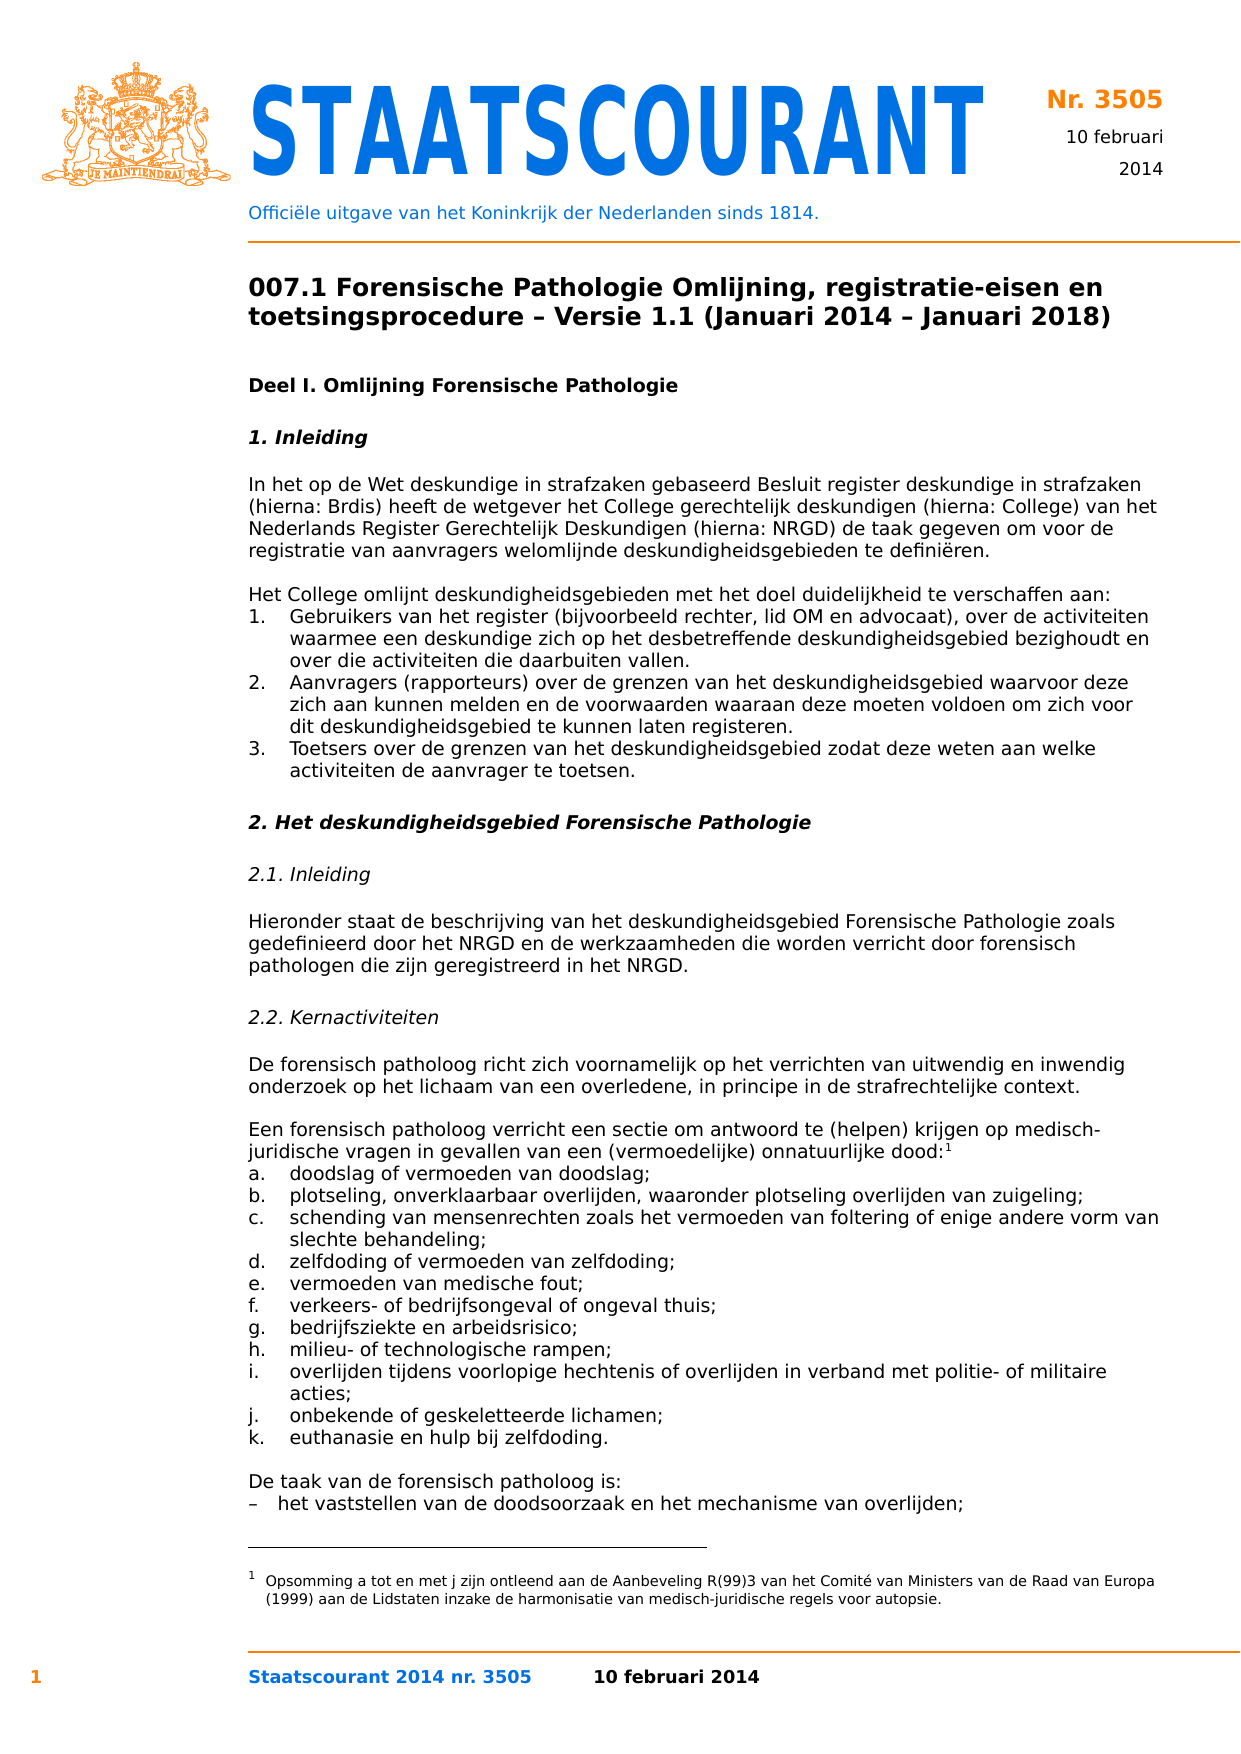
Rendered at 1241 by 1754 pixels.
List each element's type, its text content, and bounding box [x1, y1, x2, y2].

table_header Nr. 3505 [998, 62, 1240, 121]
subtitle Deel I. Omlijning Forensische Pathologie [248, 375, 1163, 397]
text a. doodslag of vermoeden van doodslag; [248, 1163, 1163, 1185]
table_header [25, 62, 248, 241]
text g. bedrijfsziekte en arbeidsrisico; [248, 1317, 1163, 1339]
text De forensisch patholoog richt zich voornamelijk op het verrichten van uitwendig en inwendig onderzoek op het lichaam van een overledene, in principe in de strafrechtelijke context. [248, 1053, 1163, 1097]
subtitle 2.1. Inleiding [248, 864, 1163, 886]
text k. euthanasie en hulp bij zelfdoding. [248, 1427, 1163, 1449]
text Opsomming a tot en met j zijn ontleend aan de Aanbeveling R(99)3 van het Comité van Ministers van de Raad van Europa (1999) aan de Lidstaten inzake de harmonisatie van medisch-juridische regels voor autopsie. [248, 1569, 1163, 1608]
text c. schending van mensenrechten zoals het vermoeden van foltering of enige andere vorm van slechte behandeling; [248, 1207, 1163, 1251]
subtitle 2.2. Kernactiviteiten [248, 1007, 1163, 1028]
text Hieronder staat de beschrijving van het deskundigheidsgebied Forensische Pathologie zoals gedefinieerd door het NRGD en de werkzaamheden die worden verricht door forensisch pathologen die zijn geregistreerd in het NRGD. [248, 911, 1163, 977]
text f. verkeers- of bedrijfsongeval of ongeval thuis; [248, 1295, 1163, 1317]
text 1. Gebruikers van het register (bijvoorbeeld rechter, lid OM en advocaat), over de activiteiten waarmee een deskundige zich op het desbetreffende deskundigheidsgebied bezighoudt en over die activiteiten die daarbuiten vallen. [248, 606, 1163, 672]
text i. overlijden tijdens voorlopige hechtenis of overlijden in verband met politie- of militaire acties; [248, 1361, 1163, 1405]
text De taak van de forensisch patholoog is: [248, 1471, 1163, 1493]
table_cell 10 februari [998, 121, 1240, 153]
table_cell Officiële uitgave van het Koninkrijk der Nederlanden sinds 1814. [248, 203, 1240, 241]
text 3. Toetsers over de grenzen van het deskundigheidsgebied zodat deze weten aan welke activiteiten de aanvrager te toetsen. [248, 738, 1163, 782]
picture [41, 62, 231, 186]
table_header STAATSCOURANT [248, 62, 998, 203]
table_cell 2014 [998, 153, 1240, 203]
text Het College omlijnt deskundigheidsgebieden met het doel duidelijkheid te verschaffen aan: [248, 584, 1163, 606]
text In het op de Wet deskundige in strafzaken gebaseerd Besluit register deskundige in strafzaken (hierna: Brdis) heeft de wetgever het College gerechtelijk deskundigen (hierna: College) van het Nederlands Register Gerechtelijk Deskundigen (hierna: NRGD) de taak gegeven om voor de registratie van aanvragers welomlijnde deskundigheidsgebieden te definiëren. [248, 474, 1163, 562]
text d. zelfdoding of vermoeden van zelfdoding; [248, 1251, 1163, 1273]
text e. vermoeden van medische fout; [248, 1273, 1163, 1295]
subtitle 1. Inleiding [248, 427, 1163, 449]
text – het vaststellen van de doodsoorzaak en het mechanisme van overlijden; [248, 1493, 1163, 1515]
text j. onbekende of geskeletteerde lichamen; [248, 1405, 1163, 1427]
text h. milieu- of technologische rampen; [248, 1339, 1163, 1361]
subtitle 2. Het deskundigheidsgebied Forensische Pathologie [248, 812, 1163, 834]
subtitle 007.1 Forensische Pathologie Omlijning, registratie-eisen en toetsingsprocedure – Versie 1.1 (Januari 2014 – Januari 2018) [248, 273, 1163, 331]
text b. plotseling, onverklaarbaar overlijden, waaronder plotseling overlijden van zuigeling; [248, 1185, 1163, 1207]
text Een forensisch patholoog verricht een sectie om antwoord te (helpen) krijgen op medisch-juridische vragen in gevallen van een (vermoedelijke) onnatuurlijke dood: [248, 1119, 1163, 1163]
text 2. Aanvragers (rapporteurs) over de grenzen van het deskundigheidsgebied waarvoor deze zich aan kunnen melden en de voorwaarden waaraan deze moeten voldoen om zich voor dit deskundigheidsgebied te kunnen laten registeren. [248, 672, 1163, 738]
